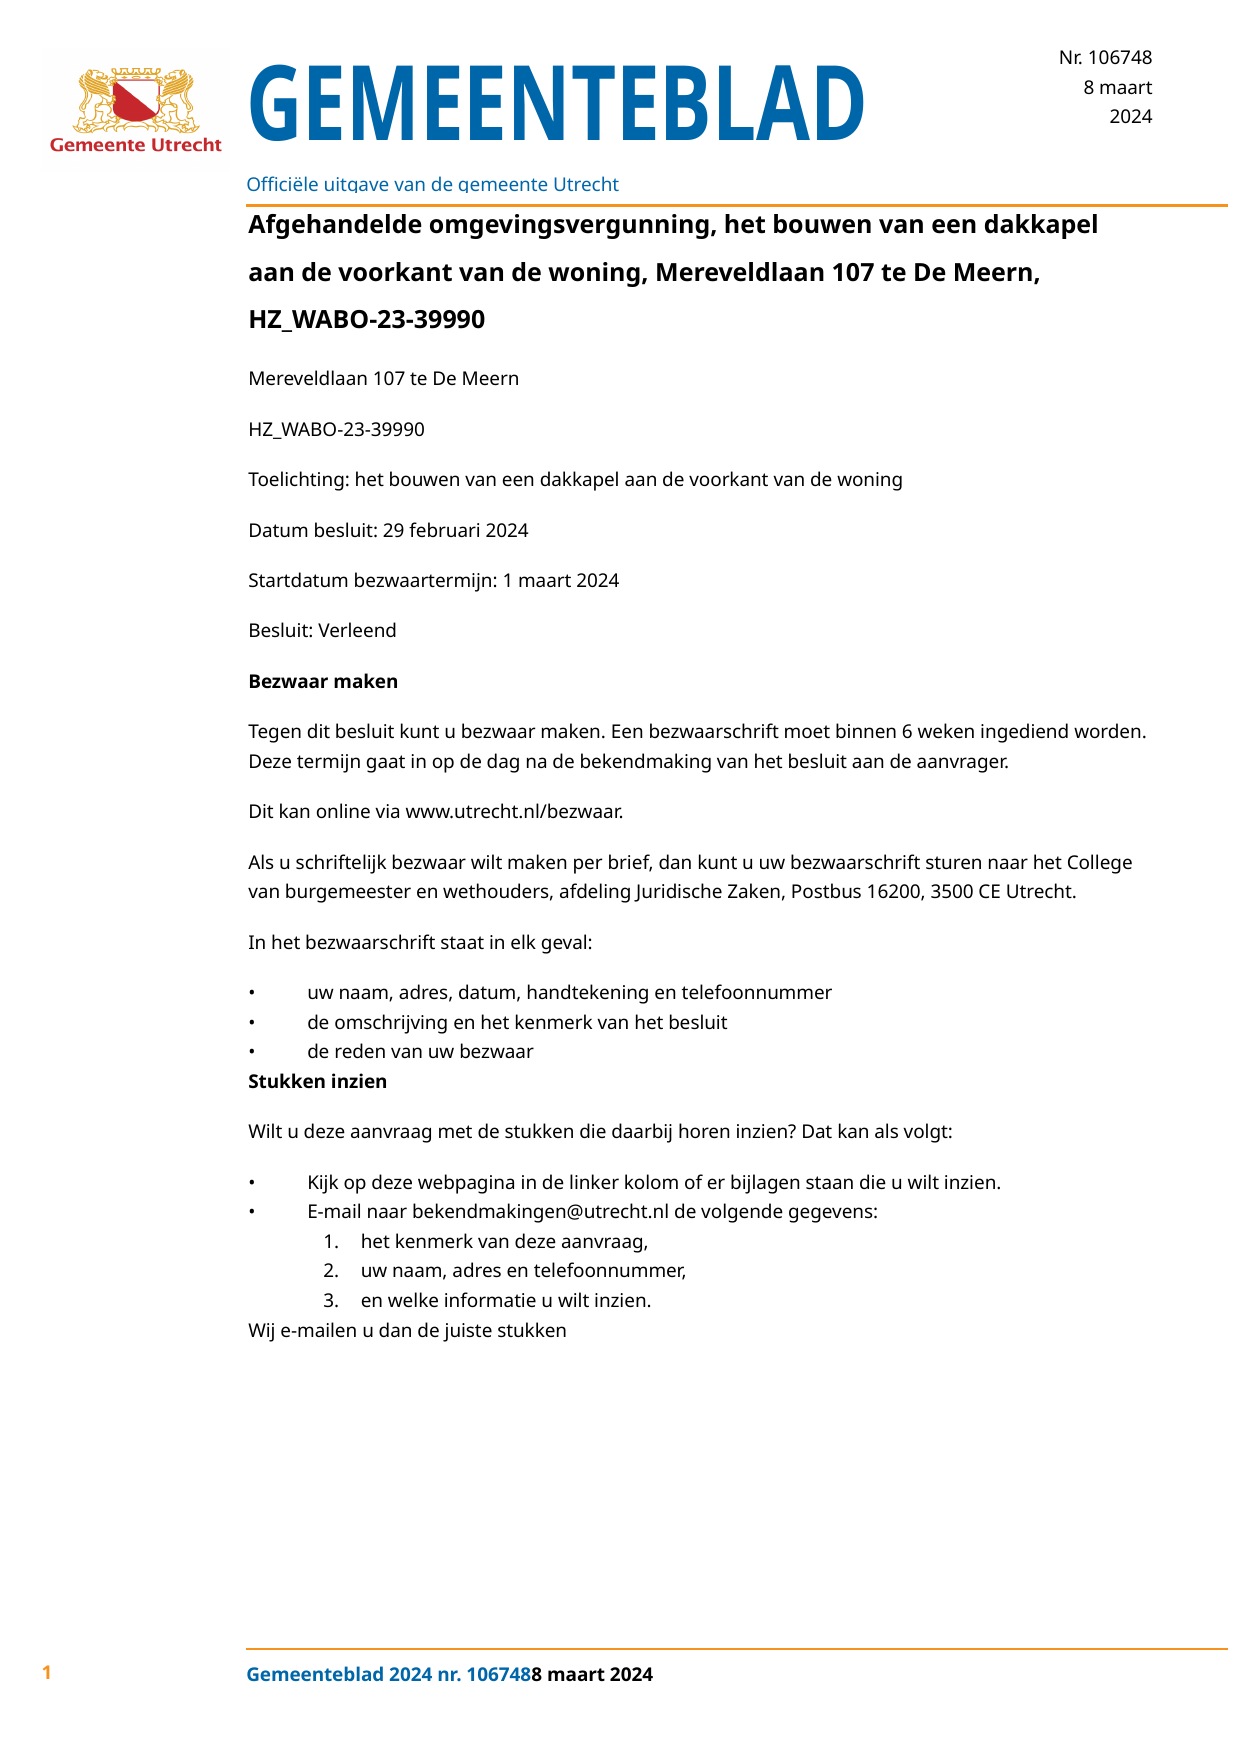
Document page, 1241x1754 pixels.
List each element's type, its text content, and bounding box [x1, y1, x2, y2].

text Toelichting: het bouwen van een dakkapel aan de voorkant van de woning [248, 466, 1152, 492]
list uw naam, adres, datum, handtekening en telefoonnummer [248, 979, 1152, 1005]
text Datum besluit: 29 februari 2024 [248, 517, 1152, 542]
text Dit kan online via www.utrecht.nl/bezwaar. [248, 798, 1152, 824]
list Kijk op deze webpagina in de linker kolom of er bijlagen staan die u wilt inzien. [248, 1169, 1152, 1194]
picture [41, 47, 231, 172]
text HZ_WABO-23-39990 [248, 416, 1152, 442]
text In het bezwaarschrift staat in elk geval: [248, 929, 1152, 954]
text Wij e-mailen u dan de juiste stukken [248, 1317, 1152, 1342]
list de omschrijving en het kenmerk van het besluit [248, 1009, 1152, 1034]
text Wilt u deze aanvraag met de stukken die daarbij horen inzien? Dat kan als volgt: [248, 1118, 1152, 1144]
text Stukken inzien [248, 1068, 1152, 1094]
text Als u schriftelijk bezwaar wilt maken per brief, dan kunt u uw bezwaarschrift sturen naar het College van burgemeester en wethouders, afdeling Juridische Zaken, Postbus 16200, 3500 CE Utrecht. [248, 849, 1152, 904]
text Bezwaar maken [248, 668, 1152, 694]
text Mereveldlaan 107 te De Meern [248, 366, 1152, 391]
text Startdatum bezwaartermijn: 1 maart 2024 [248, 567, 1152, 593]
text Tegen dit besluit kunt u bezwaar maken. Een bezwaarschrift moet binnen 6 weken ingediend worden. Deze termijn gaat in op de dag na de bekendmaking van het besluit aan de aanvrager. [248, 718, 1152, 774]
list en welke informatie u wilt inzien. [323, 1287, 1152, 1313]
list E-mail naar bekendmakingen@utrecht.nl de volgende gegevens: [248, 1198, 1152, 1224]
list uw naam, adres en telefoonnummer, [323, 1258, 1152, 1283]
text Besluit: Verleend [248, 618, 1152, 643]
text Afgehandelde omgevingsvergunning, het bouwen van een dakkapel aan de voorkant van de woning, Mereveldlaan 107 te De Meern, HZ_WABO-23-39990 [248, 207, 1152, 336]
list het kenmerk van deze aanvraag, [323, 1228, 1152, 1254]
list de reden van uw bezwaar [248, 1038, 1152, 1064]
